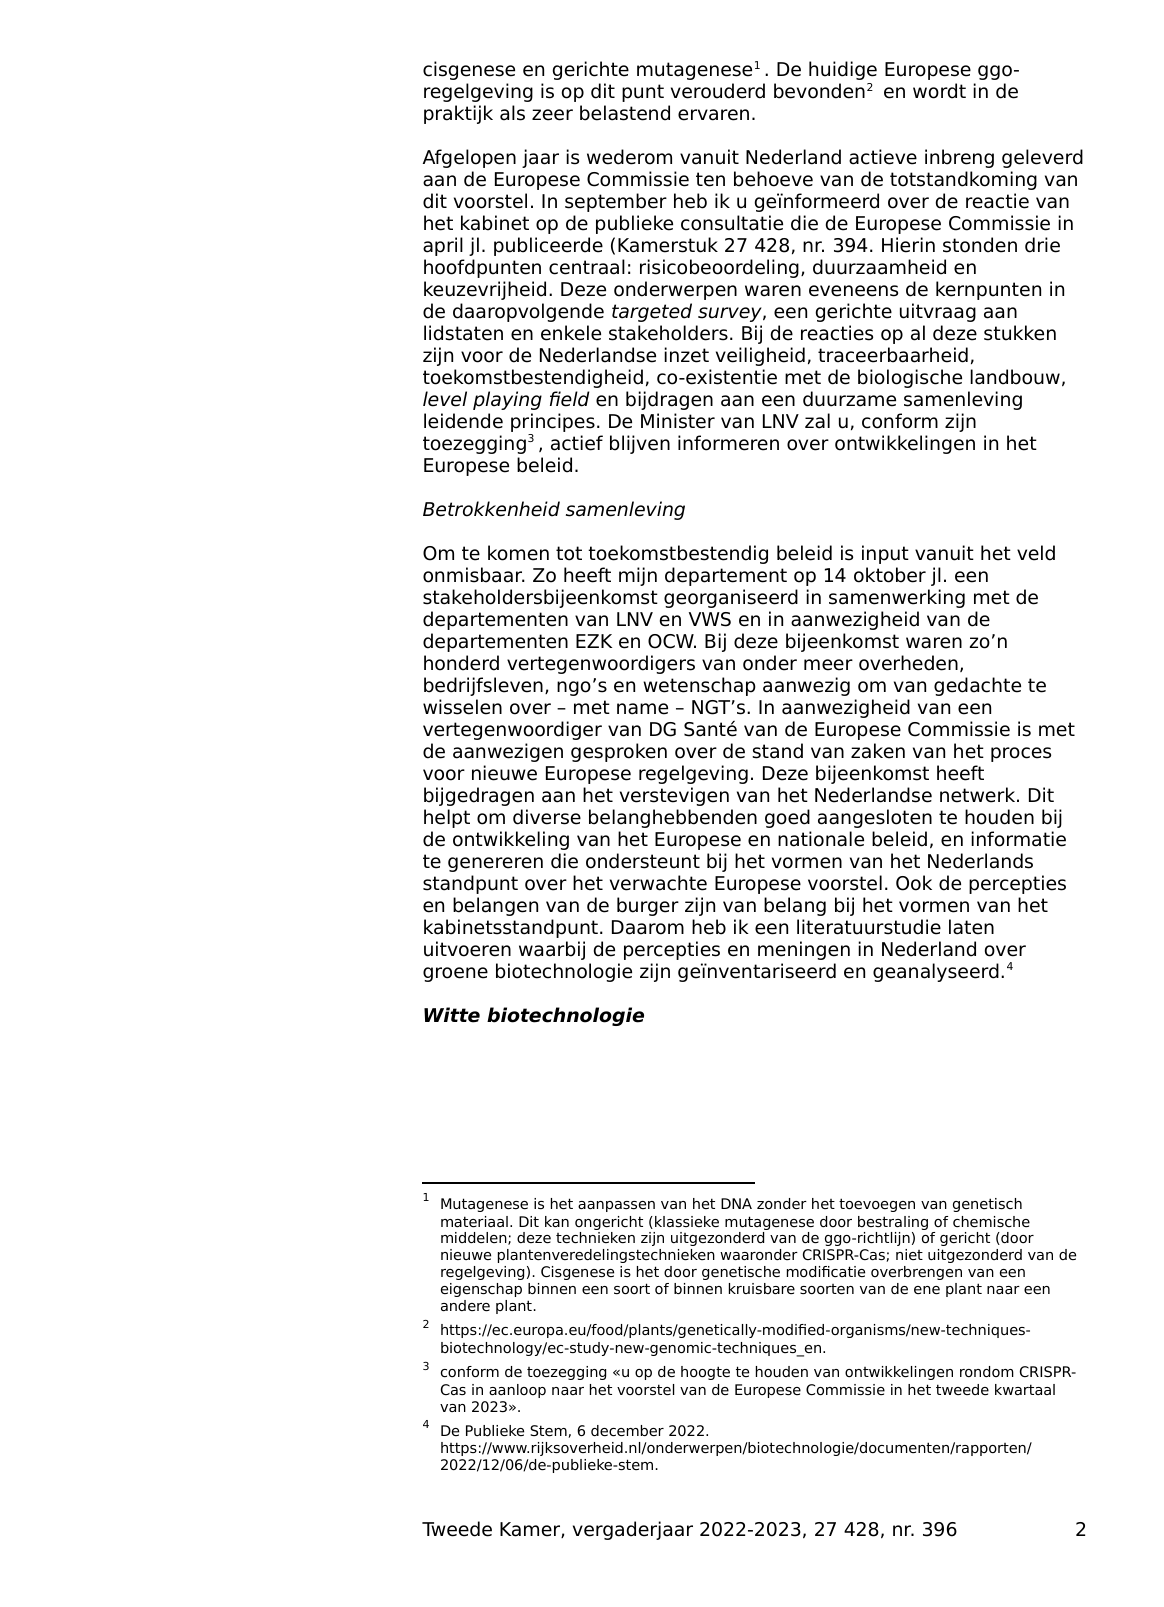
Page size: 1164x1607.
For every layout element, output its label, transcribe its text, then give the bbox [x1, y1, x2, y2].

text https://ec.europa.eu/food/plants/genetically-modified-organisms/new-techniques-biotechnology/ec-study-new-genomic-techniques_en. [422, 1318, 1087, 1357]
text Mutagenese is het aanpassen van het DNA zonder het toevoegen van genetisch materiaal. Dit kan ongericht (klassieke mutagenese door bestraling of chemische middelen; deze technieken zijn uitgezonderd van de ggo-richtlijn) of gericht (door nieuwe plantenveredelingstechnieken waaronder CRISPR-Cas; niet uitgezonderd van de regelgeving). Cisgenese is het door genetische modificatie overbrengen van een eigenschap binnen een soort of binnen kruisbare soorten van de ene plant naar een andere plant. [422, 1192, 1087, 1315]
text Om te komen tot toekomstbestendig beleid is input vanuit het veld onmisbaar. Zo heeft mijn departement op 14 oktober jl. een stakeholdersbijeenkomst georganiseerd in samenwerking met de departementen van LNV en VWS en in aanwezigheid van de departementen EZK en OCW. Bij deze bijeenkomst waren zo’n honderd vertegenwoordigers van onder meer overheden, bedrijfsleven, ngo’s en wetenschap aanwezig om van gedachte te wisselen over – met name – NGT’s. In aanwezigheid van een vertegenwoordiger van DG Santé van de Europese Commissie is met de aanwezigen gesproken over de stand van zaken van het proces voor nieuwe Europese regelgeving. Deze bijeenkomst heeft bijgedragen aan het verstevigen van het Nederlandse netwerk. Dit helpt om diverse belanghebbenden goed aangesloten te houden bij de ontwikkeling van het Europese en nationale beleid, en informatie te genereren die ondersteunt bij het vormen van het Nederlands standpunt over het verwachte Europese voorstel. Ook de percepties en belangen van de burger zijn van belang bij het vormen van het kabinetsstandpunt. Daarom heb ik een literatuurstudie laten uitvoeren waarbij de percepties en meningen in Nederland over groene biotechnologie zijn geïnventariseerd en geanalyseerd. [422, 543, 1087, 983]
subtitle Witte biotechnologie [422, 1005, 1087, 1027]
text cisgenese en gerichte mutagenese. De huidige Europese ggo-regelgeving is op dit punt verouderd bevonden en wordt in de praktijk als zeer belastend ervaren. [422, 59, 1087, 125]
text conform de toezegging «u op de hoogte te houden van ontwikkelingen rondom CRISPR-Cas in aanloop naar het voorstel van de Europese Commissie in het tweede kwartaal van 2023». [422, 1360, 1087, 1416]
text Afgelopen jaar is wederom vanuit Nederland actieve inbreng geleverd aan de Europese Commissie ten behoeve van de totstandkoming van dit voorstel. In september heb ik u geïnformeerd over de reactie van het kabinet op de publieke consultatie die de Europese Commissie in april jl. publiceerde (Kamerstuk 27 428, nr. 394. Hierin stonden drie hoofdpunten centraal: risicobeoordeling, duurzaamheid en keuzevrijheid. Deze onderwerpen waren eveneens de kernpunten in de daaropvolgende targeted survey, een gerichte uitvraag aan lidstaten en enkele stakeholders. Bij de reacties op al deze stukken zijn voor de Nederlandse inzet veiligheid, traceerbaarheid, toekomstbestendigheid, co-existentie met de biologische landbouw, level playing field en bijdragen aan een duurzame samenleving leidende principes. De Minister van LNV zal u, conform zijn toezegging, actief blijven informeren over ontwikkelingen in het Europese beleid. [422, 147, 1087, 477]
text De Publieke Stem, 6 december 2022. https://www.rijksoverheid.nl/onderwerpen/biotechnologie/documenten/rapporten/2022/12/06/de-publieke-stem. [422, 1418, 1087, 1474]
subtitle Betrokkenheid samenleving [422, 499, 1087, 521]
